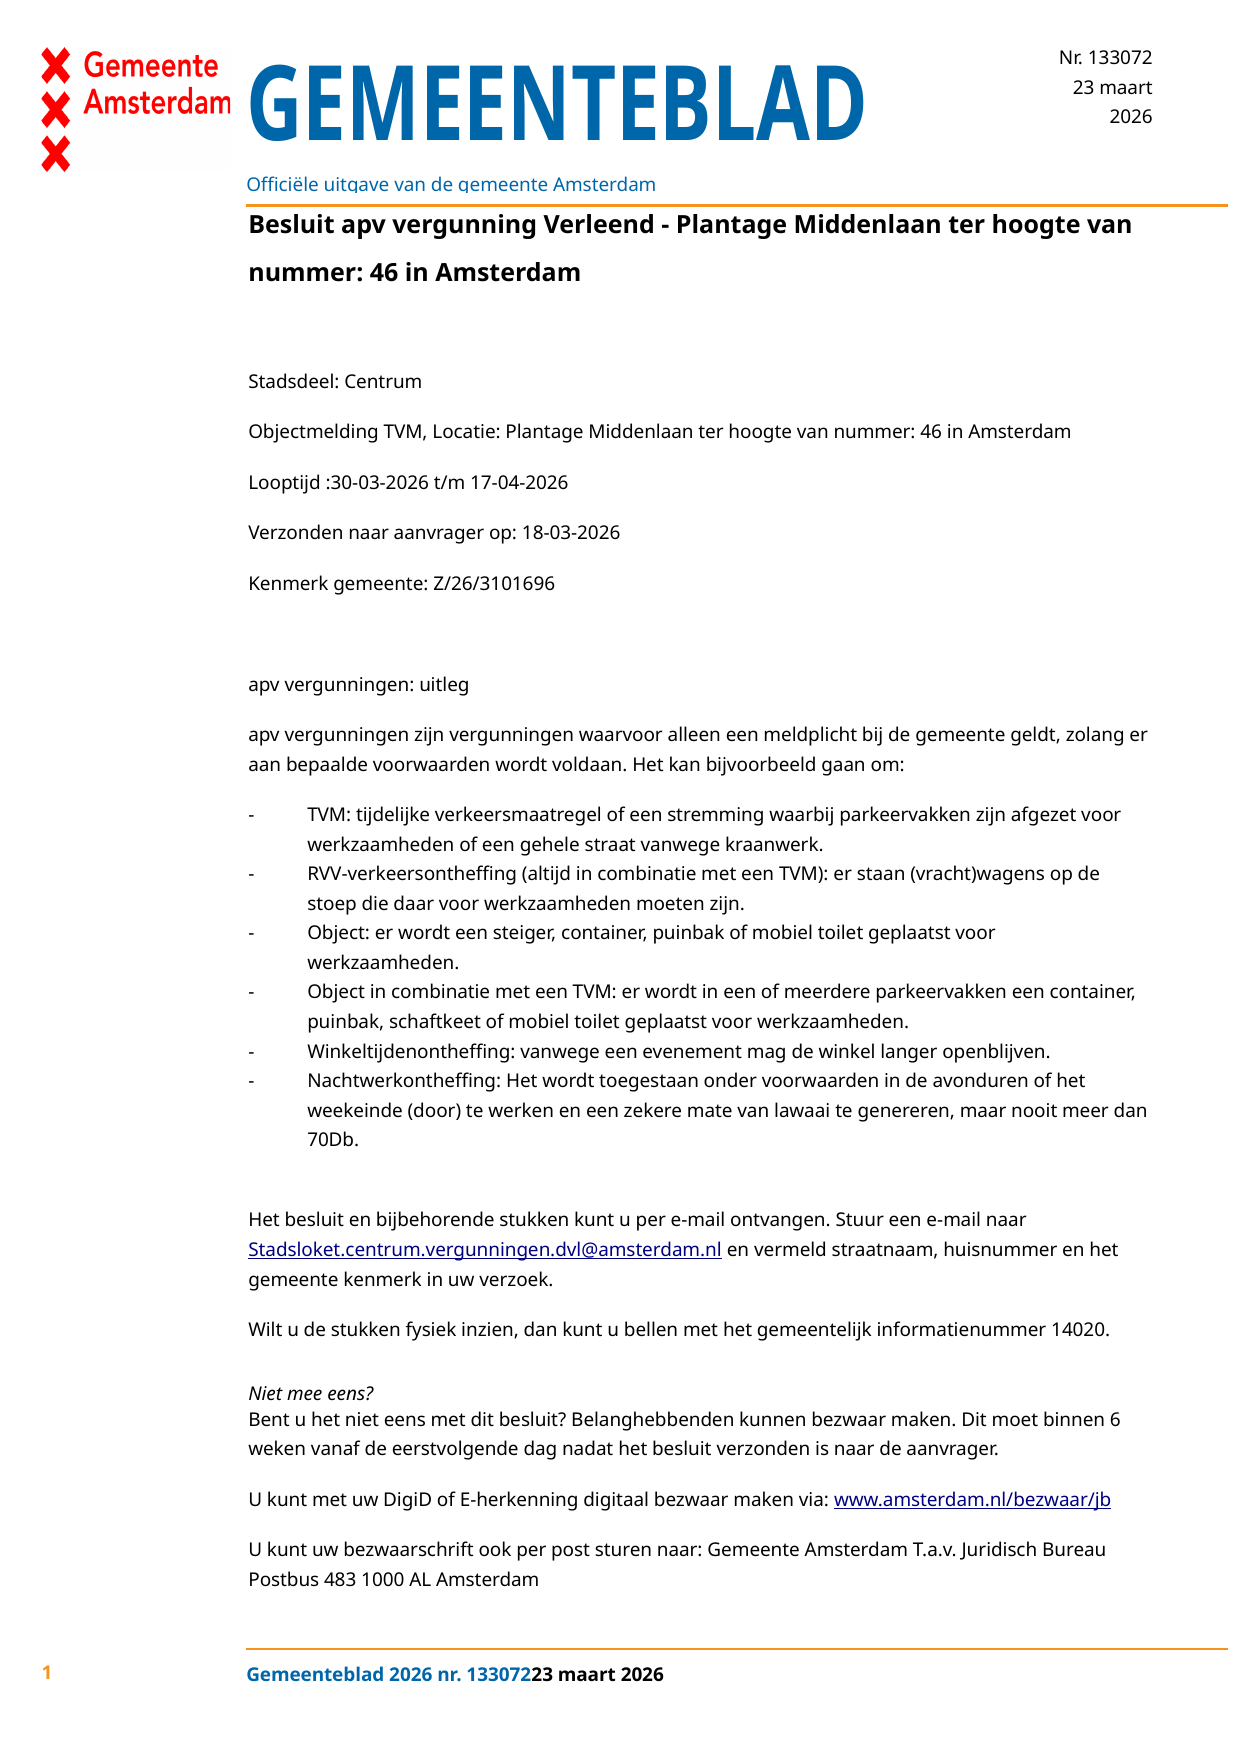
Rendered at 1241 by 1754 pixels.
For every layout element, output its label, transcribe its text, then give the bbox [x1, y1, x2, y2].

text U kunt met uw DigiD of E-herkenning digitaal bezwaar maken via: www.amsterdam.nl/bezwaar/jb [248, 1486, 1152, 1512]
text Objectmelding TVM, Locatie: Plantage Middenlaan ter hoogte van nummer: 46 in Amsterdam [248, 419, 1152, 444]
text U kunt uw bezwaarschrift ook per post sturen naar: Gemeente Amsterdam T.a.v. Juridisch Bureau Postbus 483 1000 AL Amsterdam [248, 1536, 1152, 1592]
list Winkeltijdenontheffing: vanwege een evenement mag de winkel langer openblijven. [248, 1038, 1152, 1064]
text Niet mee eens? [248, 1380, 1152, 1406]
text Het besluit en bijbehorende stukken kunt u per e-mail ontvangen. Stuur een e-mail naar Stadsloket.centrum.vergunningen.dvl@amsterdam.nl en vermeld straatnaam, huisnummer en het gemeente kenmerk in uw verzoek. [248, 1207, 1152, 1292]
picture [41, 47, 231, 172]
list TVM: tijdelijke verkeersmaatregel of een stremming waarbij parkeervakken zijn afgezet voor werkzaamheden of een gehele straat vanwege kraanwerk. [248, 801, 1152, 857]
text Wilt u de stukken fysiek inzien, dan kunt u bellen met het gemeentelijk informatienummer 14020. [248, 1316, 1152, 1342]
text apv vergunningen zijn vergunningen waarvoor alleen een meldplicht bij de gemeente geldt, zolang er aan bepaalde voorwaarden wordt voldaan. Het kan bijvoorbeeld gaan om: [248, 721, 1152, 777]
text Bent u het niet eens met dit besluit? Belanghebbenden kunnen bezwaar maken. Dit moet binnen 6 weken vanaf de eerstvolgende dag nadat het besluit verzonden is naar de aanvrager. [248, 1406, 1152, 1461]
text Kenmerk gemeente: Z/26/3101696 [248, 570, 1152, 596]
text Stadsdeel: Centrum [248, 368, 1152, 394]
text Looptijd :30-03-2026 t/m 17-04-2026 [248, 469, 1152, 495]
text apv vergunningen: uitleg [248, 671, 1152, 697]
text Verzonden naar aanvrager op: 18-03-2026 [248, 519, 1152, 545]
text Besluit apv vergunning Verleend - Plantage Middenlaan ter hoogte van nummer: 46 in Amsterdam [248, 207, 1152, 288]
list RVV-verkeersontheffing (altijd in combinatie met een TVM): er staan (vracht)wagens op de stoep die daar voor werkzaamheden moeten zijn. [248, 860, 1152, 916]
list Object in combinatie met een TVM: er wordt in een of meerdere parkeervakken een container, puinbak, schaftkeet of mobiel toilet geplaatst voor werkzaamheden. [248, 979, 1152, 1034]
list Nachtwerkontheffing: Het wordt toegestaan onder voorwaarden in de avonduren of het weekeinde (door) te werken en een zekere mate van lawaai te genereren, maar nooit meer dan 70Db. [248, 1067, 1152, 1152]
list Object: er wordt een steiger, container, puinbak of mobiel toilet geplaatst voor werkzaamheden. [248, 919, 1152, 975]
